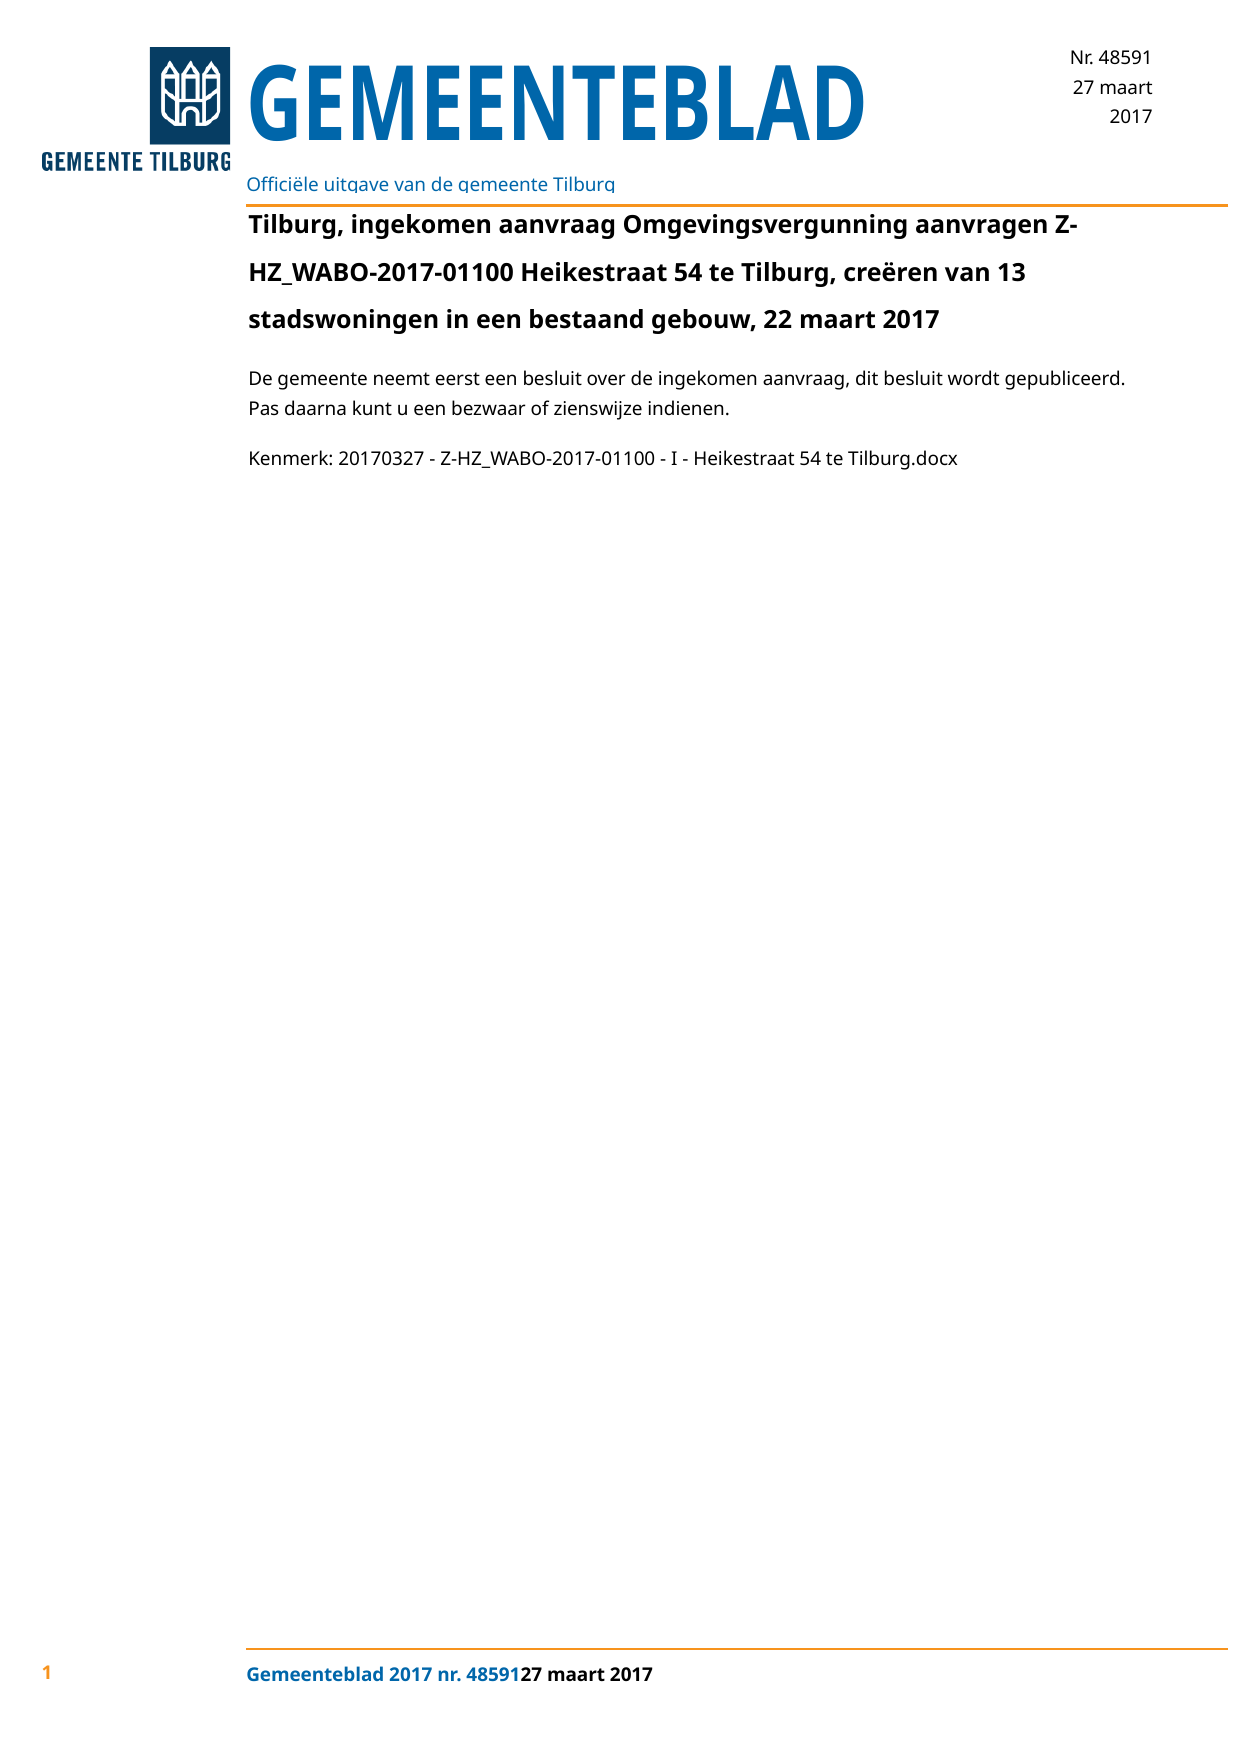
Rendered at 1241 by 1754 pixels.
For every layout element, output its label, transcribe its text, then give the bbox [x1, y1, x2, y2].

picture [41, 47, 231, 172]
text De gemeente neemt eerst een besluit over de ingekomen aanvraag, dit besluit wordt gepubliceerd. Pas daarna kunt u een bezwaar of zienswijze indienen. [248, 366, 1152, 421]
text Tilburg, ingekomen aanvraag Omgevingsvergunning aanvragen Z-HZ_WABO-2017-01100 Heikestraat 54 te Tilburg, creëren van 13 stadswoningen in een bestaand gebouw, 22 maart 2017 [248, 207, 1152, 336]
text Kenmerk: 20170327 - Z-HZ_WABO-2017-01100 - I - Heikestraat 54 te Tilburg.docx [248, 446, 1152, 471]
